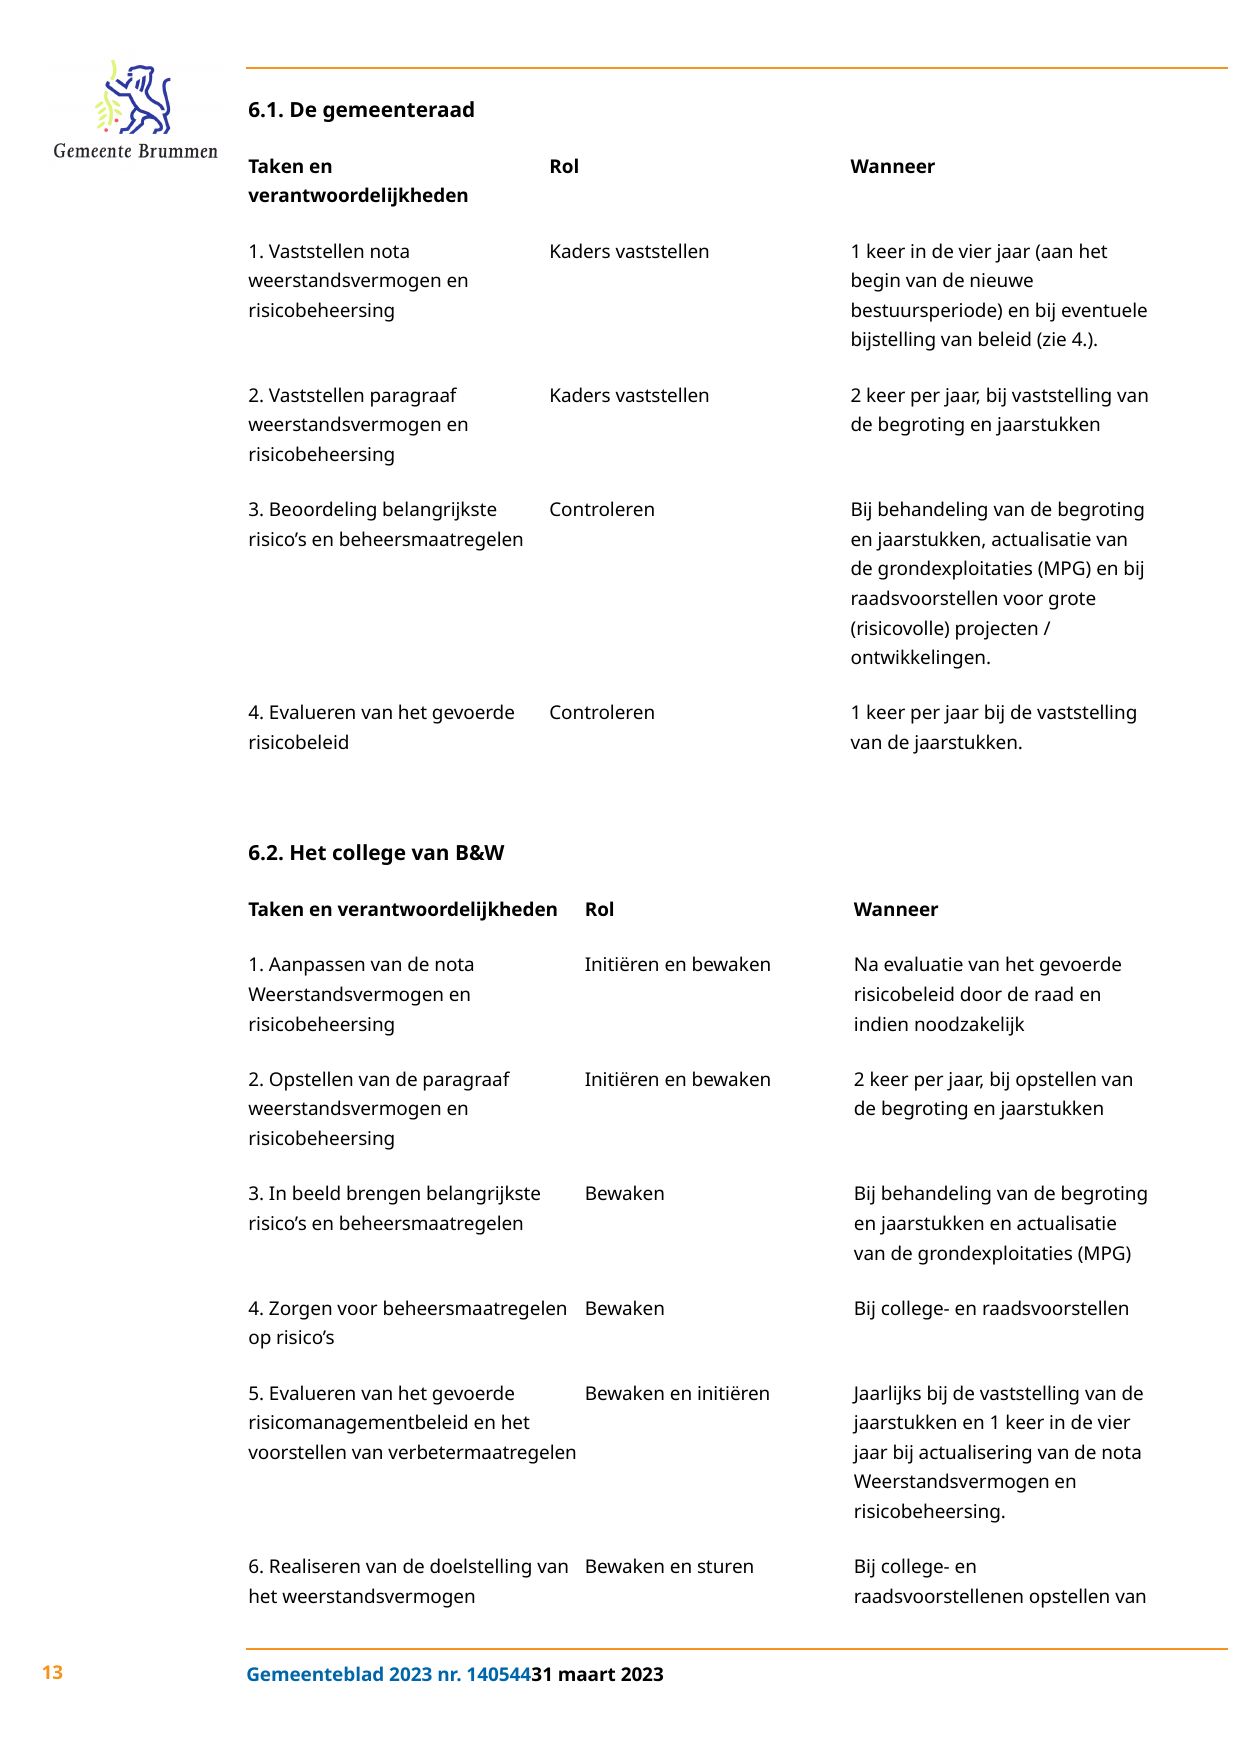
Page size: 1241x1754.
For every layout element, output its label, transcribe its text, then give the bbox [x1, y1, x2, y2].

table_cell 3. In beeld brengen belangrijkste risico’s en beheersmaatregelen [248, 1181, 584, 1295]
table_cell Na evaluatie van het gevoerde risicobeleid door de raad en indien noodzakelijk [854, 952, 1152, 1066]
table_cell Kaders vaststellen [549, 238, 850, 382]
text 6.1. De gemeenteraad [248, 95, 1152, 123]
table_cell 5. Evalueren van het gevoerde risicomanagementbeleid en het voorstellen van verbetermaatregelen [248, 1380, 584, 1553]
table_cell Bewaken en initiëren [585, 1380, 854, 1553]
table_cell 1 keer in de vier jaar (aan het begin van de nieuwe bestuursperiode) en bij eventuele bijstelling van beleid (zie 4.). [850, 238, 1152, 382]
table_cell 1 keer per jaar bij de vaststelling van de jaarstukken. [850, 700, 1152, 784]
text 6.2. Het college van B&W [248, 838, 1152, 867]
table_cell 6. Realiseren van de doelstelling van het weerstandsvermogen [248, 1554, 584, 1609]
table_cell Bewaken [585, 1295, 854, 1380]
table_header Rol [585, 896, 854, 952]
table_cell 2. Opstellen van de paragraaf weerstandsvermogen en risicobeheersing [248, 1066, 584, 1181]
table_cell Bij behandeling van de begroting en jaarstukken en actualisatie van de grondexploitaties (MPG) [854, 1181, 1152, 1295]
table_cell Bij college- en raadsvoorstellenen opstellen van [854, 1554, 1152, 1609]
table_cell 2. Vaststellen paragraaf weerstandsvermogen en risicobeheersing [248, 382, 549, 496]
table_cell Bij behandeling van de begroting en jaarstukken, actualisatie van de grondexploitaties (MPG) en bij raadsvoorstellen voor grote (risicovolle) projecten / ontwikkelingen. [850, 496, 1152, 699]
table_cell 3. Beoordeling belangrijkste risico’s en beheersmaatregelen [248, 496, 549, 699]
table_header Wanneer [854, 896, 1152, 952]
table_cell 4. Evalueren van het gevoerde risicobeleid [248, 700, 549, 784]
table_cell Controleren [549, 700, 850, 784]
picture [41, 47, 231, 172]
table_cell Controleren [549, 496, 850, 699]
table_cell 2 keer per jaar, bij opstellen van de begroting en jaarstukken [854, 1066, 1152, 1181]
table_cell Bewaken [585, 1181, 854, 1295]
table_cell 1. Aanpassen van de nota Weerstandsvermogen en risicobeheersing [248, 952, 584, 1066]
table_cell Jaarlijks bij de vaststelling van de jaarstukken en 1 keer in de vier jaar bij actualisering van de nota Weerstandsvermogen en risicobeheersing. [854, 1380, 1152, 1553]
table_cell Bewaken en sturen [585, 1554, 854, 1609]
table_header Taken en verantwoordelijkheden [248, 896, 584, 952]
table_cell Kaders vaststellen [549, 382, 850, 496]
table_cell 2 keer per jaar, bij vaststelling van de begroting en jaarstukken [850, 382, 1152, 496]
table_cell Initiëren en bewaken [585, 1066, 854, 1181]
table_header Rol [549, 153, 850, 238]
table_cell Bij college- en raadsvoorstellen [854, 1295, 1152, 1380]
table_cell 4. Zorgen voor beheersmaatregelen op risico’s [248, 1295, 584, 1380]
table_header Taken en verantwoordelijkheden [248, 153, 549, 238]
table_cell 1. Vaststellen nota weerstandsvermogen en risicobeheersing [248, 238, 549, 382]
table_header Wanneer [850, 153, 1152, 238]
table_cell Initiëren en bewaken [585, 952, 854, 1066]
